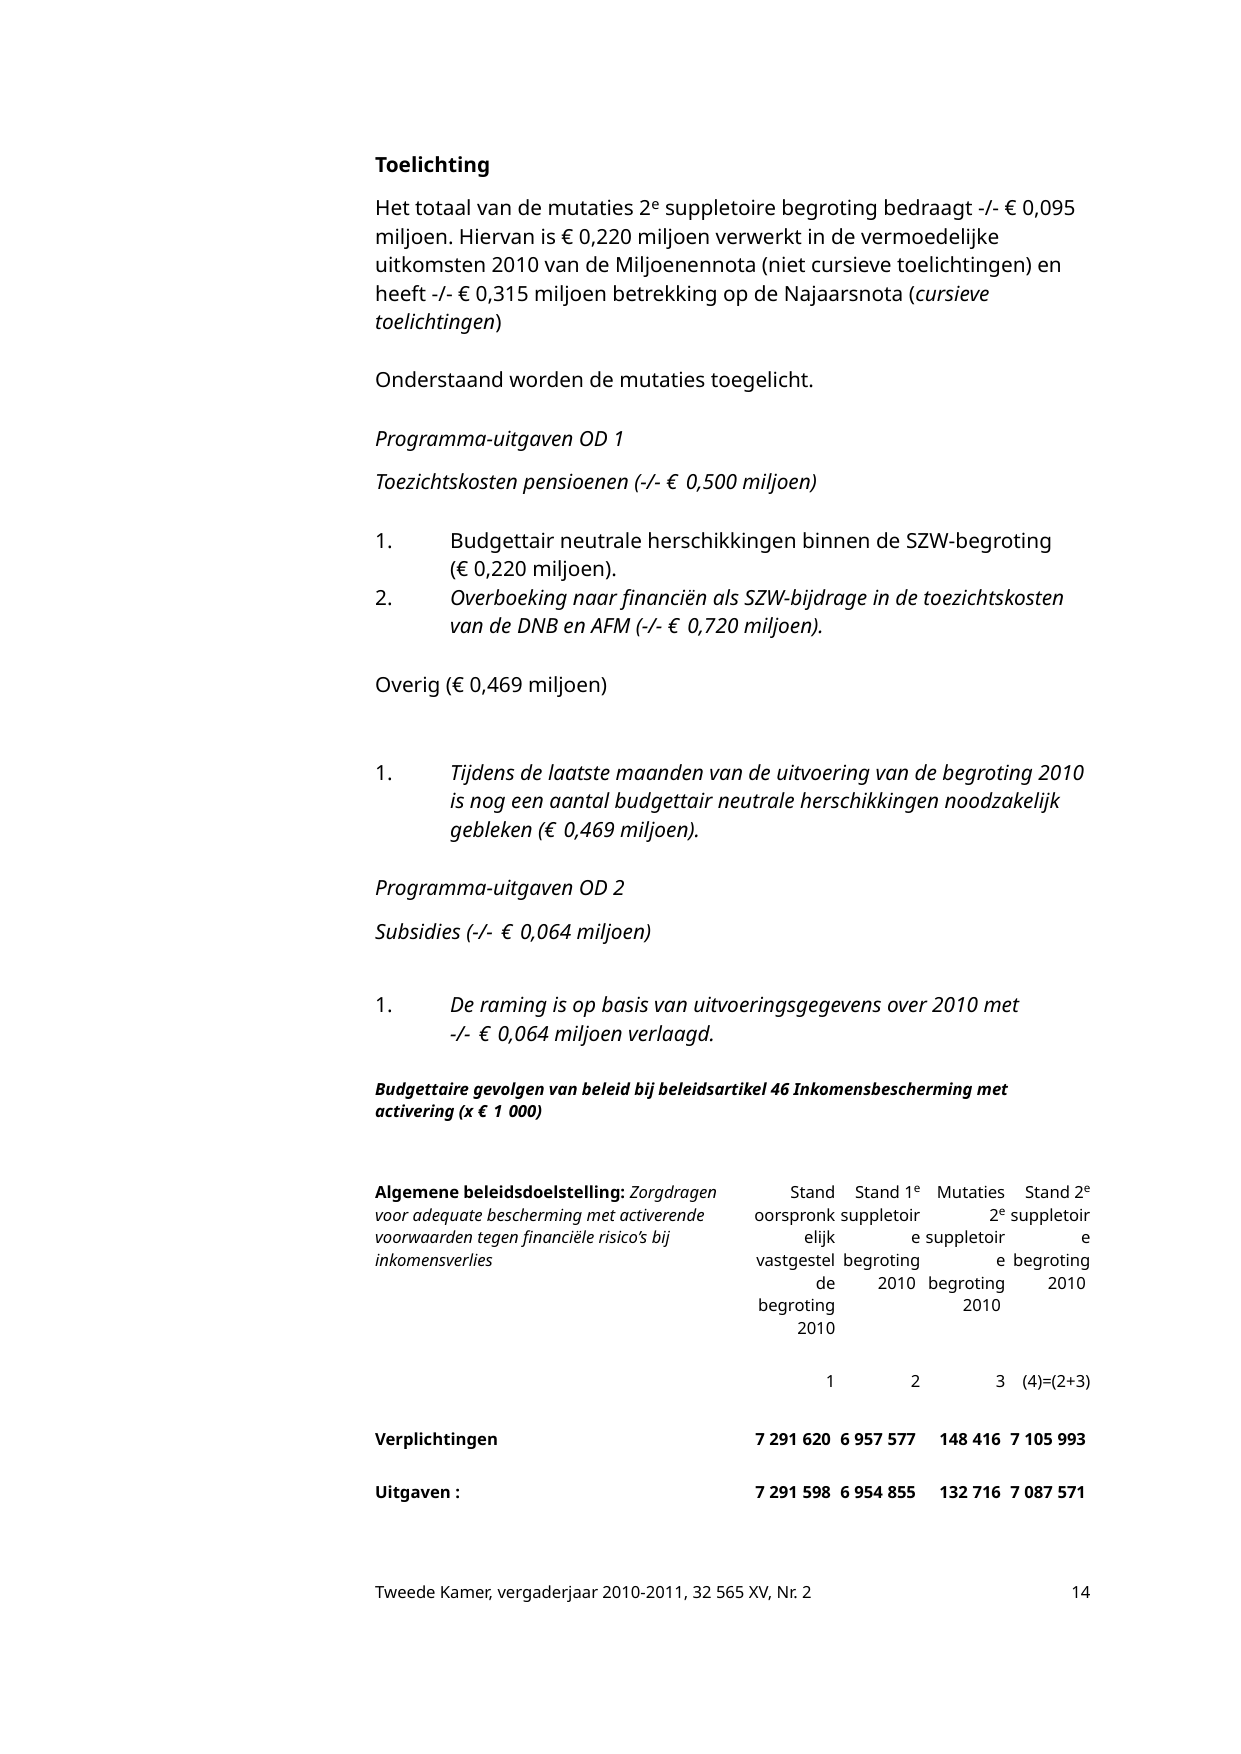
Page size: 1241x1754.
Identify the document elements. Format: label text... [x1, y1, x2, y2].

list Overboeking naar financiën als SZW-bijdrage in de toezichtskosten van de DNB en AFM (-/- € 0,720 miljoen). [375, 583, 1090, 640]
table_cell 7 291 620 [750, 1428, 835, 1481]
text Het totaal van de mutaties 2e suppletoire begroting bedraagt -/- € 0,095 miljoen. Hiervan is € 0,220 miljoen verwerkt in de vermoedelijke uitkomsten 2010 van de Miljoenennota (niet cursieve toelichtingen) en heeft -/- € 0,315 miljoen betrekking op de Najaarsnota (cursieve toelichtingen) [375, 193, 1090, 336]
table_header Stand oorspronkelijk vastgestelde begroting 2010 [750, 1181, 835, 1369]
text Onderstaand worden de mutaties toegelicht. [375, 366, 1090, 394]
table_header Algemene beleidsdoelstelling: Zorgdragen voor adequate bescherming met activerende voorwaarden tegen financiële risico’s bij inkomensverlies [375, 1181, 750, 1369]
text Toelichting [375, 150, 1090, 178]
text Budgettaire gevolgen van beleid bij beleidsartikel 46 Inkomensbescherming met activering (x € 1 000) [375, 1077, 1090, 1123]
table_cell 7 291 598 [750, 1481, 835, 1533]
table_cell 132 716 [920, 1481, 1005, 1533]
table_cell 6 957 577 [835, 1428, 920, 1481]
text Overig (€ 0,469 miljoen) [375, 670, 1090, 698]
table_cell 6 954 855 [835, 1481, 920, 1533]
text Subsidies (-/- € 0,064 miljoen) [375, 917, 1090, 945]
list Tijdens de laatste maanden van de uitvoering van de begroting 2010 is nog een aantal budgettair neutrale herschikkingen noodzakelijk gebleken (€ 0,469 miljoen). [375, 758, 1090, 843]
text Programma-uitgaven OD 1 [375, 424, 1090, 452]
table_cell [375, 1370, 750, 1428]
table_cell 3 [920, 1370, 1005, 1428]
table_cell 1 [750, 1370, 835, 1428]
table_cell 2 [835, 1370, 920, 1428]
text Toezichtskosten pensioenen (-/- € 0,500 miljoen) [375, 467, 1090, 496]
table_header Stand 2e suppletoire begroting 2010 [1005, 1181, 1090, 1369]
table_cell 148 416 [920, 1428, 1005, 1481]
list De raming is op basis van uitvoeringsgegevens over 2010 met -/- € 0,064 miljoen verlaagd. [375, 990, 1090, 1047]
table_cell Verplichtingen [375, 1428, 750, 1481]
list Budgettair neutrale herschikkingen binnen de SZW-begroting (€ 0,220 miljoen). [375, 526, 1090, 583]
table_header Stand 1e suppletoire begroting 2010 [835, 1181, 920, 1369]
text Programma-uitgaven OD 2 [375, 873, 1090, 902]
table_cell Uitgaven : [375, 1481, 750, 1533]
table_header Mutaties 2e suppletoire begroting 2010 [920, 1181, 1005, 1369]
table_cell 7 087 571 [1005, 1481, 1090, 1533]
table_cell (4)=(2+3) [1005, 1370, 1090, 1428]
table_cell 7 105 993 [1005, 1428, 1090, 1481]
